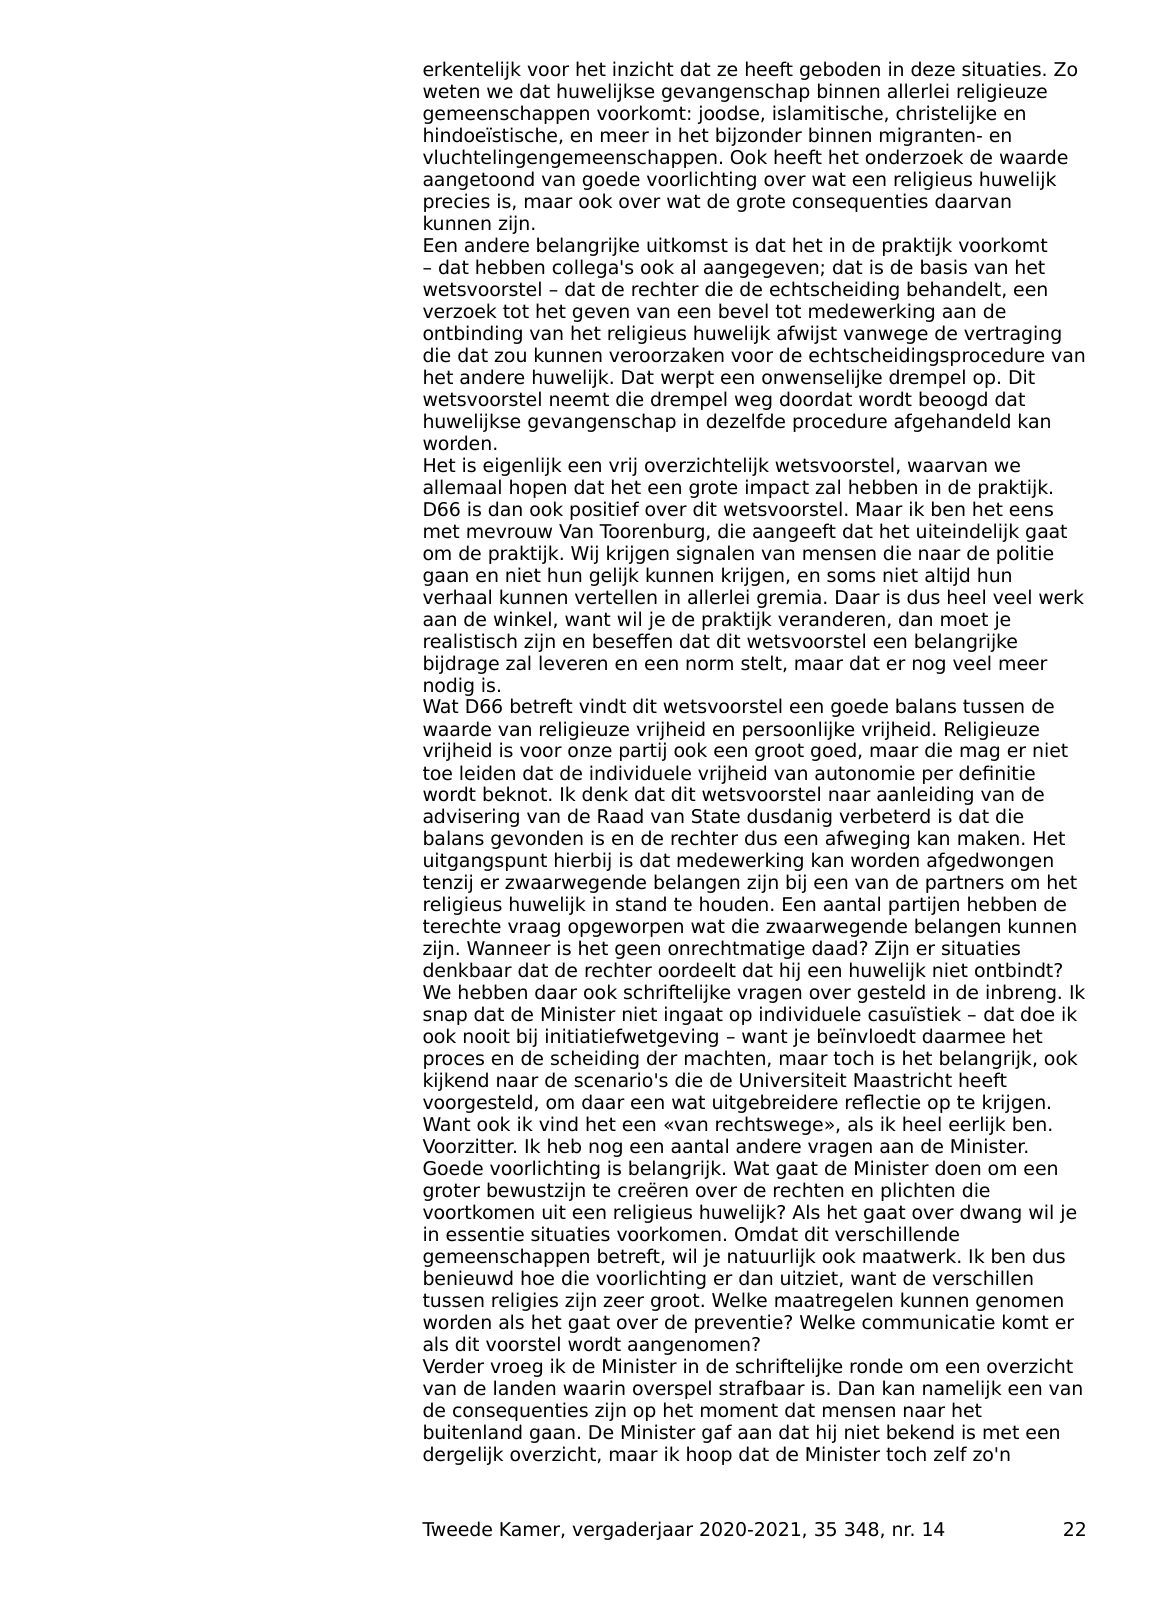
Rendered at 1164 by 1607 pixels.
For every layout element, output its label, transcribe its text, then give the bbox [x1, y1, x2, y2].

text Voorzitter. Ik heb nog een aantal andere vragen aan de Minister. Goede voorlichting is belangrijk. Wat gaat de Minister doen om een groter bewustzijn te creëren over de rechten en plichten die voortkomen uit een religieus huwelijk? Als het gaat over dwang wil je in essentie situaties voorkomen. Omdat dit verschillende gemeenschappen betreft, wil je natuurlijk ook maatwerk. Ik ben dus benieuwd hoe die voorlichting er dan uitziet, want de verschillen tussen religies zijn zeer groot. Welke maatregelen kunnen genomen worden als het gaat over de preventie? Welke communicatie komt er als dit voorstel wordt aangenomen? [422, 1136, 1087, 1356]
text Het is eigenlijk een vrij overzichtelijk wetsvoorstel, waarvan we allemaal hopen dat het een grote impact zal hebben in de praktijk. D66 is dan ook positief over dit wetsvoorstel. Maar ik ben het eens met mevrouw Van Toorenburg, die aangeeft dat het uiteindelijk gaat om de praktijk. Wij krijgen signalen van mensen die naar de politie gaan en niet hun gelijk kunnen krijgen, en soms niet altijd hun verhaal kunnen vertellen in allerlei gremia. Daar is dus heel veel werk aan de winkel, want wil je de praktijk veranderen, dan moet je realistisch zijn en beseffen dat dit wetsvoorstel een belangrijke bijdrage zal leveren en een norm stelt, maar dat er nog veel meer nodig is. [422, 455, 1087, 696]
text Wat D66 betreft vindt dit wetsvoorstel een goede balans tussen de waarde van religieuze vrijheid en persoonlijke vrijheid. Religieuze vrijheid is voor onze partij ook een groot goed, maar die mag er niet toe leiden dat de individuele vrijheid van autonomie per definitie wordt beknot. Ik denk dat dit wetsvoorstel naar aanleiding van de advisering van de Raad van State dusdanig verbeterd is dat die balans gevonden is en de rechter dus een afweging kan maken. Het uitgangspunt hierbij is dat medewerking kan worden afgedwongen tenzij er zwaarwegende belangen zijn bij een van de partners om het religieus huwelijk in stand te houden. Een aantal partijen hebben de terechte vraag opgeworpen wat die zwaarwegende belangen kunnen zijn. Wanneer is het geen onrechtmatige daad? Zijn er situaties denkbaar dat de rechter oordeelt dat hij een huwelijk niet ontbindt? We hebben daar ook schriftelijke vragen over gesteld in de inbreng. Ik snap dat de Minister niet ingaat op individuele casuïstiek – dat doe ik ook nooit bij initiatiefwetgeving – want je beïnvloedt daarmee het proces en de scheiding der machten, maar toch is het belangrijk, ook kijkend naar de scenario's die de Universiteit Maastricht heeft voorgesteld, om daar een wat uitgebreidere reflectie op te krijgen. Want ook ik vind het een «van rechtswege», als ik heel eerlijk ben. [422, 696, 1087, 1136]
text erkentelijk voor het inzicht dat ze heeft geboden in deze situaties. Zo weten we dat huwelijkse gevangenschap binnen allerlei religieuze gemeenschappen voorkomt: joodse, islamitische, christelijke en hindoeïstische, en meer in het bijzonder binnen migranten- en vluchtelingengemeenschappen. Ook heeft het onderzoek de waarde aangetoond van goede voorlichting over wat een religieus huwelijk precies is, maar ook over wat de grote consequenties daarvan kunnen zijn. [422, 59, 1087, 235]
text Een andere belangrijke uitkomst is dat het in de praktijk voorkomt – dat hebben collega's ook al aangegeven; dat is de basis van het wetsvoorstel – dat de rechter die de echtscheiding behandelt, een verzoek tot het geven van een bevel tot medewerking aan de ontbinding van het religieus huwelijk afwijst vanwege de vertraging die dat zou kunnen veroorzaken voor de echtscheidingsprocedure van het andere huwelijk. Dat werpt een onwenselijke drempel op. Dit wetsvoorstel neemt die drempel weg doordat wordt beoogd dat huwelijkse gevangenschap in dezelfde procedure afgehandeld kan worden. [422, 235, 1087, 455]
text Verder vroeg ik de Minister in de schriftelijke ronde om een overzicht van de landen waarin overspel strafbaar is. Dan kan namelijk een van de consequenties zijn op het moment dat mensen naar het buitenland gaan. De Minister gaf aan dat hij niet bekend is met een dergelijk overzicht, maar ik hoop dat de Minister toch zelf zo'n [422, 1356, 1087, 1466]
